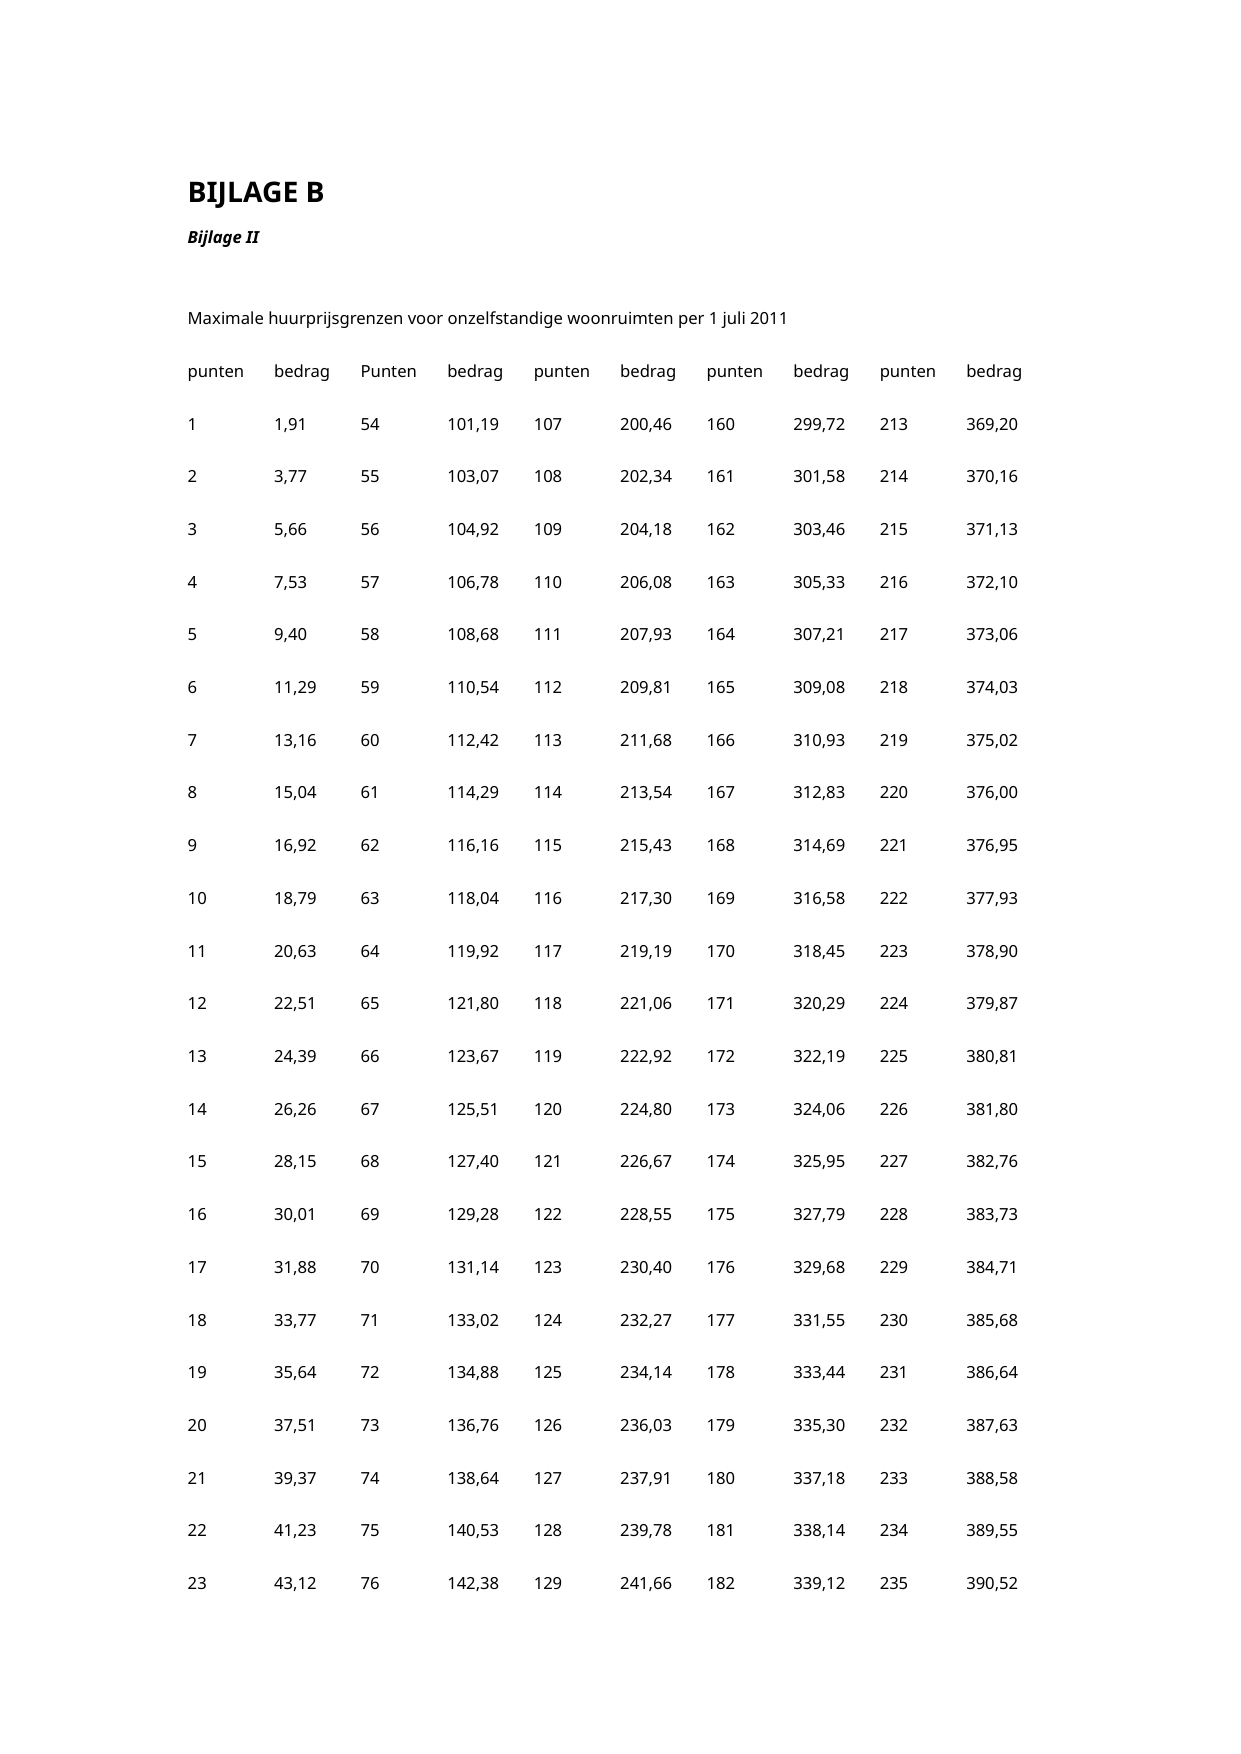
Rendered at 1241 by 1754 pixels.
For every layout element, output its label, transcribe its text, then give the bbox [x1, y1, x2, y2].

table_cell 215 [880, 518, 966, 570]
table_cell 123,67 [447, 1045, 533, 1097]
table_cell 331,55 [793, 1308, 879, 1361]
table_cell 204,18 [620, 518, 706, 570]
table_cell 385,68 [966, 1308, 1053, 1361]
table_cell 176 [706, 1256, 793, 1308]
table_cell 18,79 [274, 887, 360, 939]
table_cell 303,46 [793, 518, 879, 570]
table_cell 384,71 [966, 1256, 1053, 1308]
table_cell bedrag [966, 360, 1053, 412]
table_cell 375,02 [966, 729, 1053, 781]
table_cell bedrag [447, 360, 533, 412]
table_cell 11,29 [274, 676, 360, 728]
table_cell 7,53 [274, 570, 360, 623]
table_cell 237,91 [620, 1466, 706, 1519]
table_cell 371,13 [966, 518, 1053, 570]
table_cell 116 [534, 887, 620, 939]
table_cell 318,45 [793, 939, 879, 992]
table_cell 172 [706, 1045, 793, 1097]
table_cell 171 [706, 992, 793, 1045]
table_cell 73 [360, 1414, 447, 1466]
table_cell 181 [706, 1519, 793, 1572]
table_cell 211,68 [620, 729, 706, 781]
table_header Maximale huurprijsgrenzen voor onzelfstandige woonruimten per 1 juli 2011 [188, 307, 1053, 359]
table_cell 113 [534, 729, 620, 781]
table_cell 131,14 [447, 1256, 533, 1308]
table_cell 69 [360, 1203, 447, 1256]
table_cell 101,19 [447, 412, 533, 465]
table_cell 20 [188, 1414, 274, 1466]
table_cell 3 [188, 518, 274, 570]
table_cell 370,16 [966, 465, 1053, 518]
table_cell 224,80 [620, 1098, 706, 1150]
table_cell 133,02 [447, 1308, 533, 1361]
table_cell 226,67 [620, 1150, 706, 1203]
table_cell 115 [534, 834, 620, 887]
table_cell 217 [880, 623, 966, 676]
table_cell 65 [360, 992, 447, 1045]
table_cell Punten [360, 360, 447, 412]
table_cell 177 [706, 1308, 793, 1361]
table_cell 213,54 [620, 781, 706, 834]
table_cell 16 [188, 1203, 274, 1256]
table_cell 125,51 [447, 1098, 533, 1150]
table_cell 222 [880, 887, 966, 939]
table_cell 164 [706, 623, 793, 676]
table_cell 299,72 [793, 412, 879, 465]
table_cell 21 [188, 1466, 274, 1519]
table_cell 5 [188, 623, 274, 676]
table_cell 16,92 [274, 834, 360, 887]
table_cell 140,53 [447, 1519, 533, 1572]
table_cell 9 [188, 834, 274, 887]
table_cell 43,12 [274, 1572, 360, 1594]
table_cell 142,38 [447, 1572, 533, 1594]
table_cell 41,23 [274, 1519, 360, 1572]
table_cell 108 [534, 465, 620, 518]
table_cell 15,04 [274, 781, 360, 834]
table_cell 37,51 [274, 1414, 360, 1466]
table_cell 230 [880, 1308, 966, 1361]
table_cell 202,34 [620, 465, 706, 518]
table_cell 18 [188, 1308, 274, 1361]
table_cell 310,93 [793, 729, 879, 781]
table_cell 26,26 [274, 1098, 360, 1150]
table_cell 1,91 [274, 412, 360, 465]
table_cell 223 [880, 939, 966, 992]
table_cell 59 [360, 676, 447, 728]
table_cell 39,37 [274, 1466, 360, 1519]
table_cell 5,66 [274, 518, 360, 570]
table_cell 218 [880, 676, 966, 728]
table_cell 219,19 [620, 939, 706, 992]
table_cell 179 [706, 1414, 793, 1466]
table_cell 121,80 [447, 992, 533, 1045]
table_cell 110,54 [447, 676, 533, 728]
table_cell 56 [360, 518, 447, 570]
table_cell 68 [360, 1150, 447, 1203]
table_cell 235 [880, 1572, 966, 1594]
table_cell 165 [706, 676, 793, 728]
table_cell 28,15 [274, 1150, 360, 1203]
table_cell 309,08 [793, 676, 879, 728]
table_cell 372,10 [966, 570, 1053, 623]
table_cell 10 [188, 887, 274, 939]
table_cell 111 [534, 623, 620, 676]
table_cell 325,95 [793, 1150, 879, 1203]
table_cell 57 [360, 570, 447, 623]
table_cell 107 [534, 412, 620, 465]
table_cell 320,29 [793, 992, 879, 1045]
table_cell 70 [360, 1256, 447, 1308]
table_cell 106,78 [447, 570, 533, 623]
table_cell 134,88 [447, 1361, 533, 1414]
table_cell 207,93 [620, 623, 706, 676]
table_cell 301,58 [793, 465, 879, 518]
table_cell 30,01 [274, 1203, 360, 1256]
table_cell 216 [880, 570, 966, 623]
table_cell 386,64 [966, 1361, 1053, 1414]
table_cell 327,79 [793, 1203, 879, 1256]
table_cell 104,92 [447, 518, 533, 570]
table_cell punten [534, 360, 620, 412]
table_cell 316,58 [793, 887, 879, 939]
table_cell 380,81 [966, 1045, 1053, 1097]
table_cell 163 [706, 570, 793, 623]
table_cell 66 [360, 1045, 447, 1097]
table_cell 236,03 [620, 1414, 706, 1466]
table_cell 8 [188, 781, 274, 834]
table_cell 76 [360, 1572, 447, 1594]
table_cell 219 [880, 729, 966, 781]
table_cell 60 [360, 729, 447, 781]
table_cell 54 [360, 412, 447, 465]
table_cell 322,19 [793, 1045, 879, 1097]
table_cell punten [706, 360, 793, 412]
table_cell 124 [534, 1308, 620, 1361]
table_cell 390,52 [966, 1572, 1053, 1594]
table_cell 230,40 [620, 1256, 706, 1308]
table_cell 232 [880, 1414, 966, 1466]
table_cell 389,55 [966, 1519, 1053, 1572]
table_cell 31,88 [274, 1256, 360, 1308]
table_cell 71 [360, 1308, 447, 1361]
table_cell 24,39 [274, 1045, 360, 1097]
table_cell 13 [188, 1045, 274, 1097]
table_cell 305,33 [793, 570, 879, 623]
table_cell 67 [360, 1098, 447, 1150]
table_cell 168 [706, 834, 793, 887]
table_cell 209,81 [620, 676, 706, 728]
table_cell 174 [706, 1150, 793, 1203]
table_cell 178 [706, 1361, 793, 1414]
table_cell bedrag [793, 360, 879, 412]
table_cell 120 [534, 1098, 620, 1150]
table_cell 14 [188, 1098, 274, 1150]
table_cell 33,77 [274, 1308, 360, 1361]
table_cell 112,42 [447, 729, 533, 781]
table_cell 121 [534, 1150, 620, 1203]
table_cell 6 [188, 676, 274, 728]
table_cell 381,80 [966, 1098, 1053, 1150]
table_cell 126 [534, 1414, 620, 1466]
table_cell 312,83 [793, 781, 879, 834]
table_cell 118,04 [447, 887, 533, 939]
table_cell 3,77 [274, 465, 360, 518]
table_cell 383,73 [966, 1203, 1053, 1256]
table_cell 162 [706, 518, 793, 570]
table_cell 123 [534, 1256, 620, 1308]
table_cell 103,07 [447, 465, 533, 518]
table_cell 160 [706, 412, 793, 465]
table_cell 169 [706, 887, 793, 939]
table_cell 213 [880, 412, 966, 465]
table_cell 138,64 [447, 1466, 533, 1519]
text Bijlage II [187, 226, 1053, 249]
table_cell 166 [706, 729, 793, 781]
table_cell 2 [188, 465, 274, 518]
table_cell 114,29 [447, 781, 533, 834]
table_cell 241,66 [620, 1572, 706, 1594]
table_cell bedrag [620, 360, 706, 412]
table_cell 127,40 [447, 1150, 533, 1203]
table_cell 114 [534, 781, 620, 834]
table_cell 338,14 [793, 1519, 879, 1572]
table_cell 217,30 [620, 887, 706, 939]
table_cell 119,92 [447, 939, 533, 992]
table_cell 17 [188, 1256, 274, 1308]
table_cell 182 [706, 1572, 793, 1594]
table_cell 58 [360, 623, 447, 676]
table_cell 22,51 [274, 992, 360, 1045]
table_cell 206,08 [620, 570, 706, 623]
table_cell 220 [880, 781, 966, 834]
table_cell 324,06 [793, 1098, 879, 1150]
table_cell 228,55 [620, 1203, 706, 1256]
table_cell 75 [360, 1519, 447, 1572]
table_cell 167 [706, 781, 793, 834]
table_cell 122 [534, 1203, 620, 1256]
table_cell 314,69 [793, 834, 879, 887]
table_cell 23 [188, 1572, 274, 1594]
table_cell 232,27 [620, 1308, 706, 1361]
table_cell 228 [880, 1203, 966, 1256]
table_cell 175 [706, 1203, 793, 1256]
table_cell 329,68 [793, 1256, 879, 1308]
table_cell 125 [534, 1361, 620, 1414]
table_cell 225 [880, 1045, 966, 1097]
table_cell 117 [534, 939, 620, 992]
table_cell 7 [188, 729, 274, 781]
table_cell 335,30 [793, 1414, 879, 1466]
table_cell 173 [706, 1098, 793, 1150]
table_cell 339,12 [793, 1572, 879, 1594]
table_cell 19 [188, 1361, 274, 1414]
table_cell bedrag [274, 360, 360, 412]
table_cell 222,92 [620, 1045, 706, 1097]
table_cell 136,76 [447, 1414, 533, 1466]
table_cell 20,63 [274, 939, 360, 992]
table_cell 374,03 [966, 676, 1053, 728]
table_cell 55 [360, 465, 447, 518]
table_cell 373,06 [966, 623, 1053, 676]
table_cell 129,28 [447, 1203, 533, 1256]
table_cell 180 [706, 1466, 793, 1519]
table_cell 22 [188, 1519, 274, 1572]
table_cell 109 [534, 518, 620, 570]
table_cell 388,58 [966, 1466, 1053, 1519]
table_cell 382,76 [966, 1150, 1053, 1203]
table_cell 369,20 [966, 412, 1053, 465]
table_cell 226 [880, 1098, 966, 1150]
table_cell 378,90 [966, 939, 1053, 992]
table_cell 129 [534, 1572, 620, 1594]
table_cell 224 [880, 992, 966, 1045]
table_cell 234,14 [620, 1361, 706, 1414]
table_cell 376,95 [966, 834, 1053, 887]
table_cell 35,64 [274, 1361, 360, 1414]
table_cell 170 [706, 939, 793, 992]
table_cell 74 [360, 1466, 447, 1519]
table_cell 379,87 [966, 992, 1053, 1045]
table_cell 233 [880, 1466, 966, 1519]
table_cell 12 [188, 992, 274, 1045]
table_cell 64 [360, 939, 447, 992]
table_cell 108,68 [447, 623, 533, 676]
table_cell 118 [534, 992, 620, 1045]
table_cell 116,16 [447, 834, 533, 887]
table_cell 62 [360, 834, 447, 887]
table_cell 214 [880, 465, 966, 518]
table_cell punten [188, 360, 274, 412]
table_cell 200,46 [620, 412, 706, 465]
table_cell 11 [188, 939, 274, 992]
table_cell 239,78 [620, 1519, 706, 1572]
table_cell 4 [188, 570, 274, 623]
table_cell 234 [880, 1519, 966, 1572]
table_cell 110 [534, 570, 620, 623]
table_cell 307,21 [793, 623, 879, 676]
table_cell 333,44 [793, 1361, 879, 1414]
table_cell 61 [360, 781, 447, 834]
table_cell 13,16 [274, 729, 360, 781]
table_cell 215,43 [620, 834, 706, 887]
table_cell 231 [880, 1361, 966, 1414]
table_cell 127 [534, 1466, 620, 1519]
table_cell 227 [880, 1150, 966, 1203]
table_cell 63 [360, 887, 447, 939]
table_cell 376,00 [966, 781, 1053, 834]
table_cell 9,40 [274, 623, 360, 676]
table_cell 1 [188, 412, 274, 465]
table_cell 112 [534, 676, 620, 728]
table_cell 128 [534, 1519, 620, 1572]
table_cell 72 [360, 1361, 447, 1414]
table_cell 229 [880, 1256, 966, 1308]
table_cell punten [880, 360, 966, 412]
table_cell 387,63 [966, 1414, 1053, 1466]
table_cell 15 [188, 1150, 274, 1203]
table_cell 221 [880, 834, 966, 887]
table_cell 337,18 [793, 1466, 879, 1519]
subtitle BIJLAGE B [187, 172, 1053, 211]
table_cell 161 [706, 465, 793, 518]
table_cell 221,06 [620, 992, 706, 1045]
table_cell 377,93 [966, 887, 1053, 939]
table_cell 119 [534, 1045, 620, 1097]
